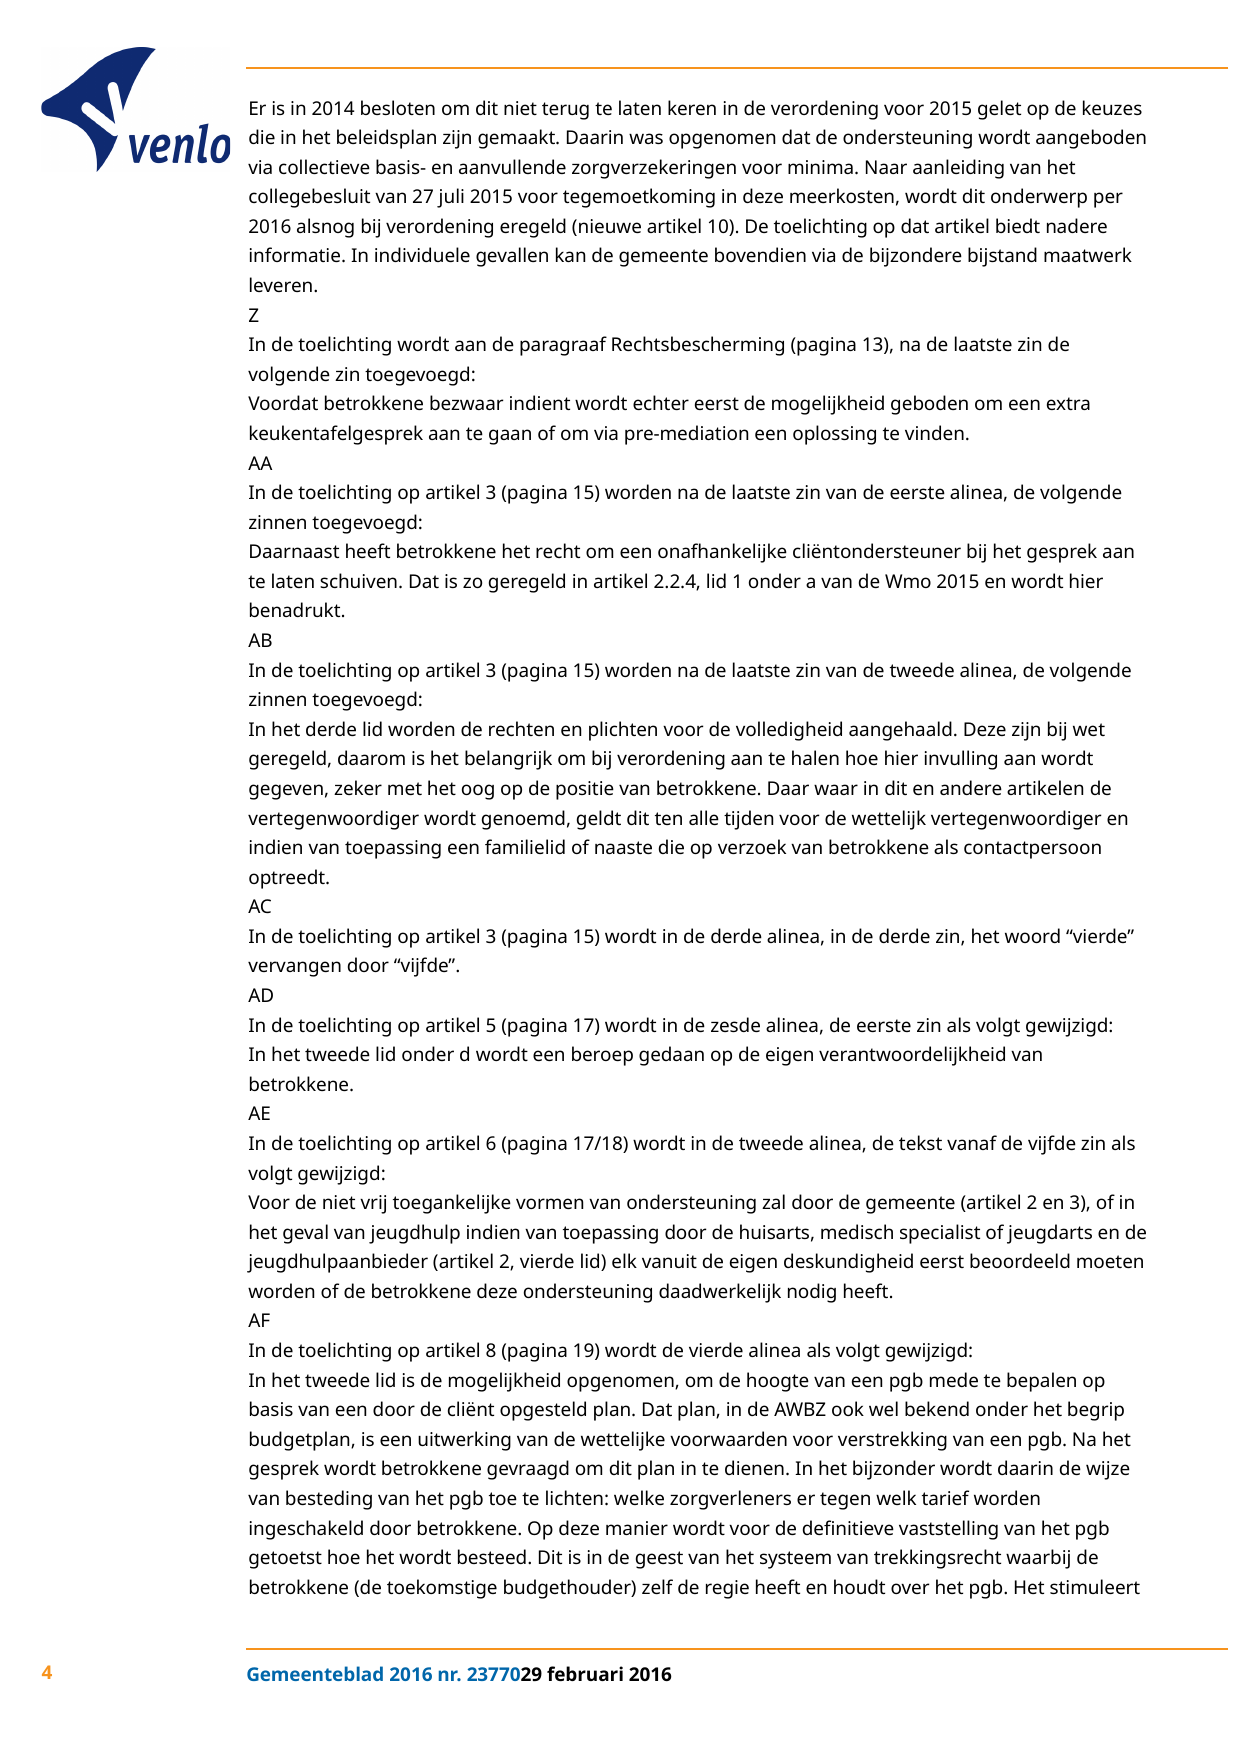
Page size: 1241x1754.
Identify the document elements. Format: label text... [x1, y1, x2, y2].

text AC [248, 893, 1152, 919]
text Daarnaast heeft betrokkene het recht om een onafhankelijke cliëntondersteuner bij het gesprek aan te laten schuiven. Dat is zo geregeld in artikel 2.2.4, lid 1 onder a van de Wmo 2015 en wordt hier benadrukt. [248, 538, 1152, 623]
text AD [248, 982, 1152, 1008]
text In de toelichting op artikel 3 (pagina 15) worden na de laatste zin van de eerste alinea, de volgende zinnen toegevoegd: [248, 479, 1152, 535]
text In het tweede lid is de mogelijkheid opgenomen, om de hoogte van een pgb mede te bepalen op basis van een door de cliënt opgesteld plan. Dat plan, in de AWBZ ook wel bekend onder het begrip budgetplan, is een uitwerking van de wettelijke voorwaarden voor verstrekking van een pgb. Na het gesprek wordt betrokkene gevraagd om dit plan in te dienen. In het bijzonder wordt daarin de wijze van besteding van het pgb toe te lichten: welke zorgverleners er tegen welk tarief worden ingeschakeld door betrokkene. Op deze manier wordt voor de definitieve vaststelling van het pgb getoetst hoe het wordt besteed. Dit is in de geest van het systeem van trekkingsrecht waarbij de betrokkene (de toekomstige budgethouder) zelf de regie heeft en houdt over het pgb. Het stimuleert [248, 1367, 1152, 1600]
text In het derde lid worden de rechten en plichten voor de volledigheid aangehaald. Deze zijn bij wet geregeld, daarom is het belangrijk om bij verordening aan te halen hoe hier invulling aan wordt gegeven, zeker met het oog op de positie van betrokkene. Daar waar in dit en andere artikelen de vertegenwoordiger wordt genoemd, geldt dit ten alle tijden voor de wettelijk vertegenwoordiger en indien van toepassing een familielid of naaste die op verzoek van betrokkene als contactpersoon optreedt. [248, 716, 1152, 890]
text AA [248, 450, 1152, 476]
text AF [248, 1308, 1152, 1333]
text In de toelichting wordt aan de paragraaf Rechtsbescherming (pagina 13), na de laatste zin de volgende zin toegevoegd: [248, 331, 1152, 387]
text AE [248, 1101, 1152, 1126]
text Voor de niet vrij toegankelijke vormen van ondersteuning zal door de gemeente (artikel 2 en 3), of in het geval van jeugdhulp indien van toepassing door de huisarts, medisch specialist of jeugdarts en de jeugdhulpaanbieder (artikel 2, vierde lid) elk vanuit de eigen deskundigheid eerst beoordeeld moeten worden of de betrokkene deze ondersteuning daadwerkelijk nodig heeft. [248, 1189, 1152, 1304]
text In het tweede lid onder d wordt een beroep gedaan op de eigen verantwoordelijkheid van betrokkene. [248, 1041, 1152, 1097]
picture [41, 47, 231, 172]
text AB [248, 627, 1152, 653]
text In de toelichting op artikel 6 (pagina 17/18) wordt in de tweede alinea, de tekst vanaf de vijfde zin als volgt gewijzigd: [248, 1130, 1152, 1186]
text In de toelichting op artikel 3 (pagina 15) worden na de laatste zin van de tweede alinea, de volgende zinnen toegevoegd: [248, 657, 1152, 712]
text In de toelichting op artikel 3 (pagina 15) wordt in de derde alinea, in de derde zin, het woord “vierde” vervangen door “vijfde”. [248, 923, 1152, 978]
text Er is in 2014 besloten om dit niet terug te laten keren in de verordening voor 2015 gelet op de keuzes die in het beleidsplan zijn gemaakt. Daarin was opgenomen dat de ondersteuning wordt aangeboden via collectieve basis- en aanvullende zorgverzekeringen voor minima. Naar aanleiding van het collegebesluit van 27 juli 2015 voor tegemoetkoming in deze meerkosten, wordt dit onderwerp per 2016 alsnog bij verordening eregeld (nieuwe artikel 10). De toelichting op dat artikel biedt nadere informatie. In individuele gevallen kan de gemeente bovendien via de bijzondere bijstand maatwerk leveren. [248, 95, 1152, 298]
text Z [248, 302, 1152, 328]
text Voordat betrokkene bezwaar indient wordt echter eerst de mogelijkheid geboden om een extra keukentafelgesprek aan te gaan of om via pre-mediation een oplossing te vinden. [248, 391, 1152, 446]
text In de toelichting op artikel 8 (pagina 19) wordt de vierde alinea als volgt gewijzigd: [248, 1337, 1152, 1363]
text In de toelichting op artikel 5 (pagina 17) wordt in de zesde alinea, de eerste zin als volgt gewijzigd: [248, 1012, 1152, 1038]
